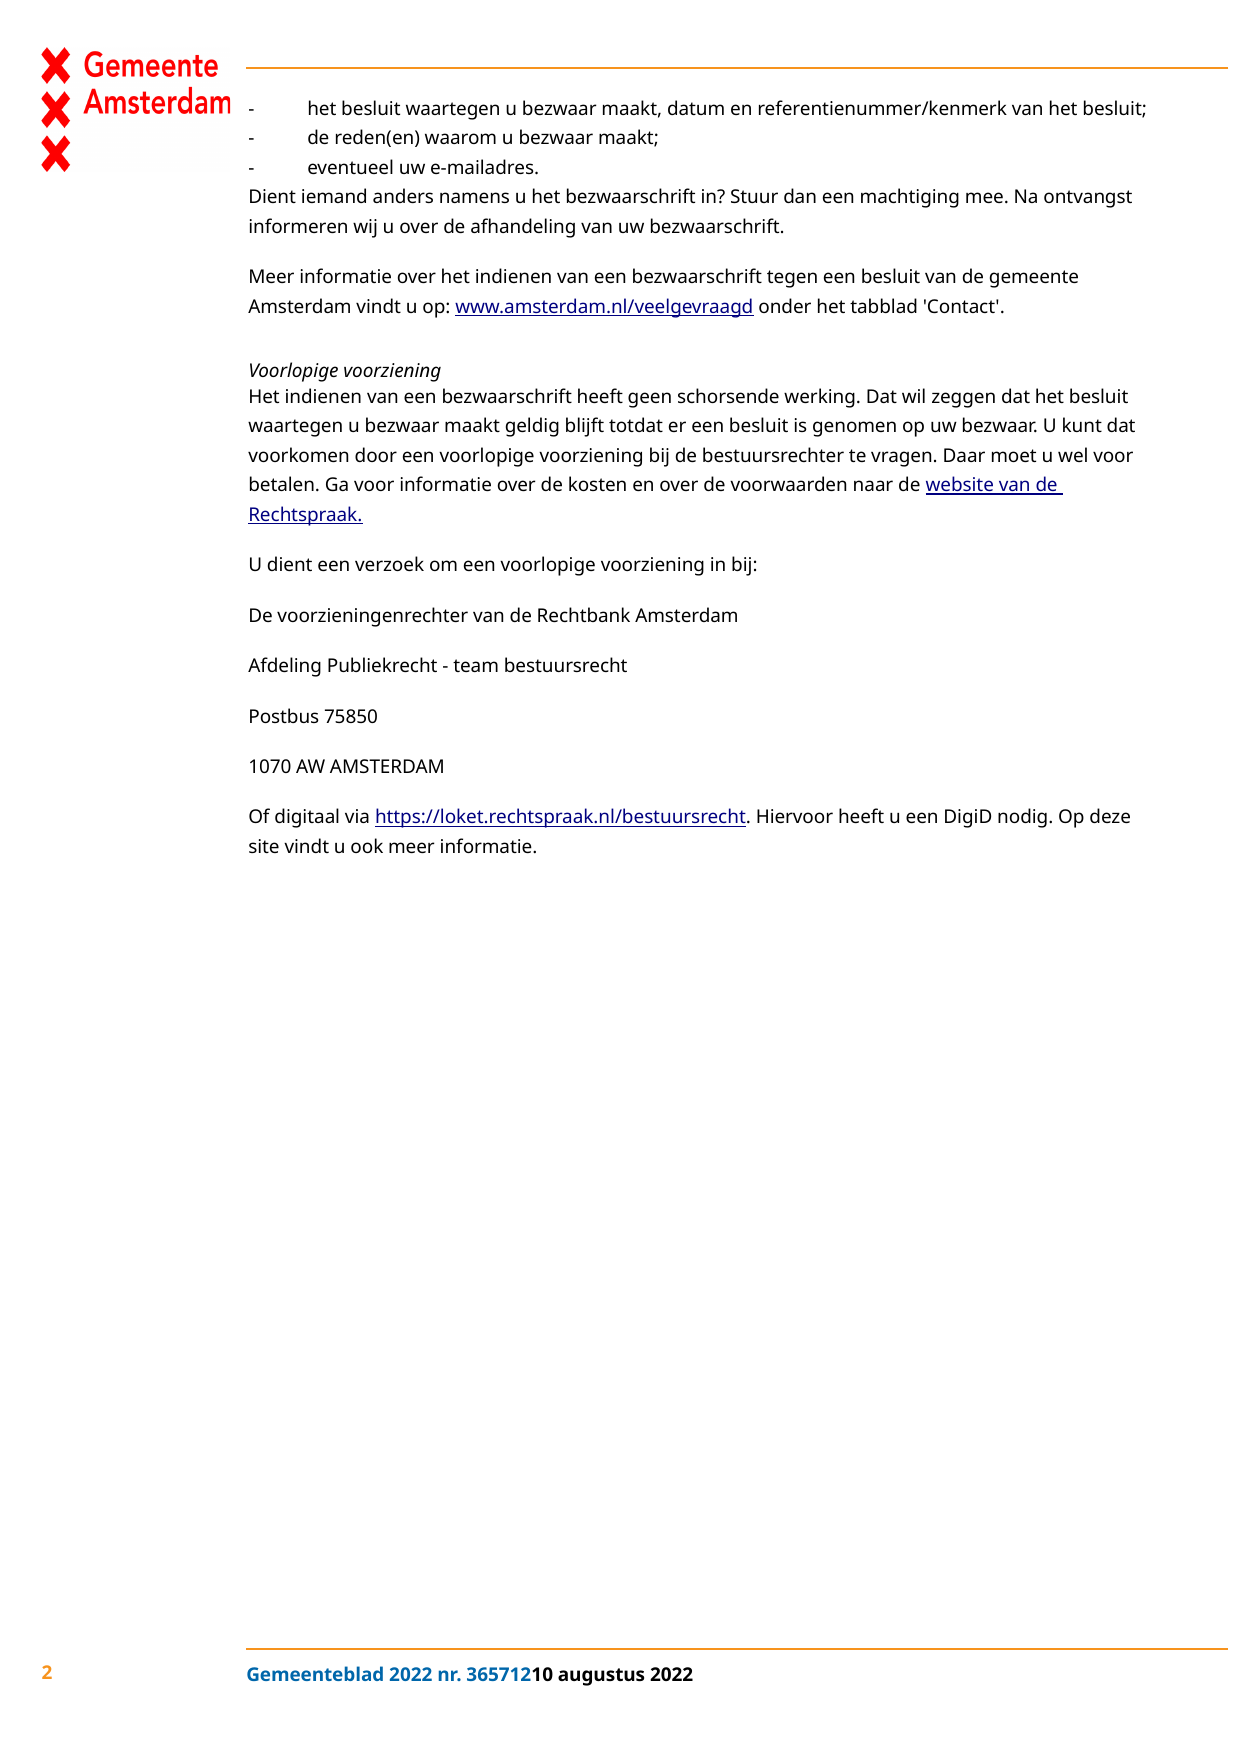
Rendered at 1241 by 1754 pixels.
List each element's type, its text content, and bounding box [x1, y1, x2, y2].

text Dient iemand anders namens u het bezwaarschrift in? Stuur dan een machtiging mee. Na ontvangst informeren wij u over de afhandeling van uw bezwaarschrift. [248, 183, 1152, 239]
text 1070 AW AMSTERDAM [248, 753, 1152, 779]
text Afdeling Publiekrecht - team bestuursrecht [248, 652, 1152, 678]
text U dient een verzoek om een voorlopige voorziening in bij: [248, 552, 1152, 577]
text Meer informatie over het indienen van een bezwaarschrift tegen een besluit van de gemeente Amsterdam vindt u op: www.amsterdam.nl/veelgevraagd onder het tabblad 'Contact'. [248, 263, 1152, 319]
text De voorzieningenrechter van de Rechtbank Amsterdam [248, 602, 1152, 628]
list de reden(en) waarom u bezwaar maakt; [248, 124, 1152, 150]
text Het indienen van een bezwaarschrift heeft geen schorsende werking. Dat wil zeggen dat het besluit waartegen u bezwaar maakt geldig blijft totdat er een besluit is genomen op uw bezwaar. U kunt dat voorkomen door een voorlopige voorziening bij de bestuursrechter te vragen. Daar moet u wel voor betalen. Ga voor informatie over de kosten en over de voorwaarden naar de website van de Rechtspraak. [248, 383, 1152, 527]
list eventueel uw e-mailadres. [248, 154, 1152, 180]
text Voorlopige voorziening [248, 357, 1152, 383]
picture [41, 47, 231, 172]
list het besluit waartegen u bezwaar maakt, datum en referentienummer/kenmerk van het besluit; [248, 95, 1152, 121]
text Of digitaal via https://loket.rechtspraak.nl/bestuursrecht. Hiervoor heeft u een DigiD nodig. Op deze site vindt u ook meer informatie. [248, 804, 1152, 859]
text Postbus 75850 [248, 703, 1152, 728]
